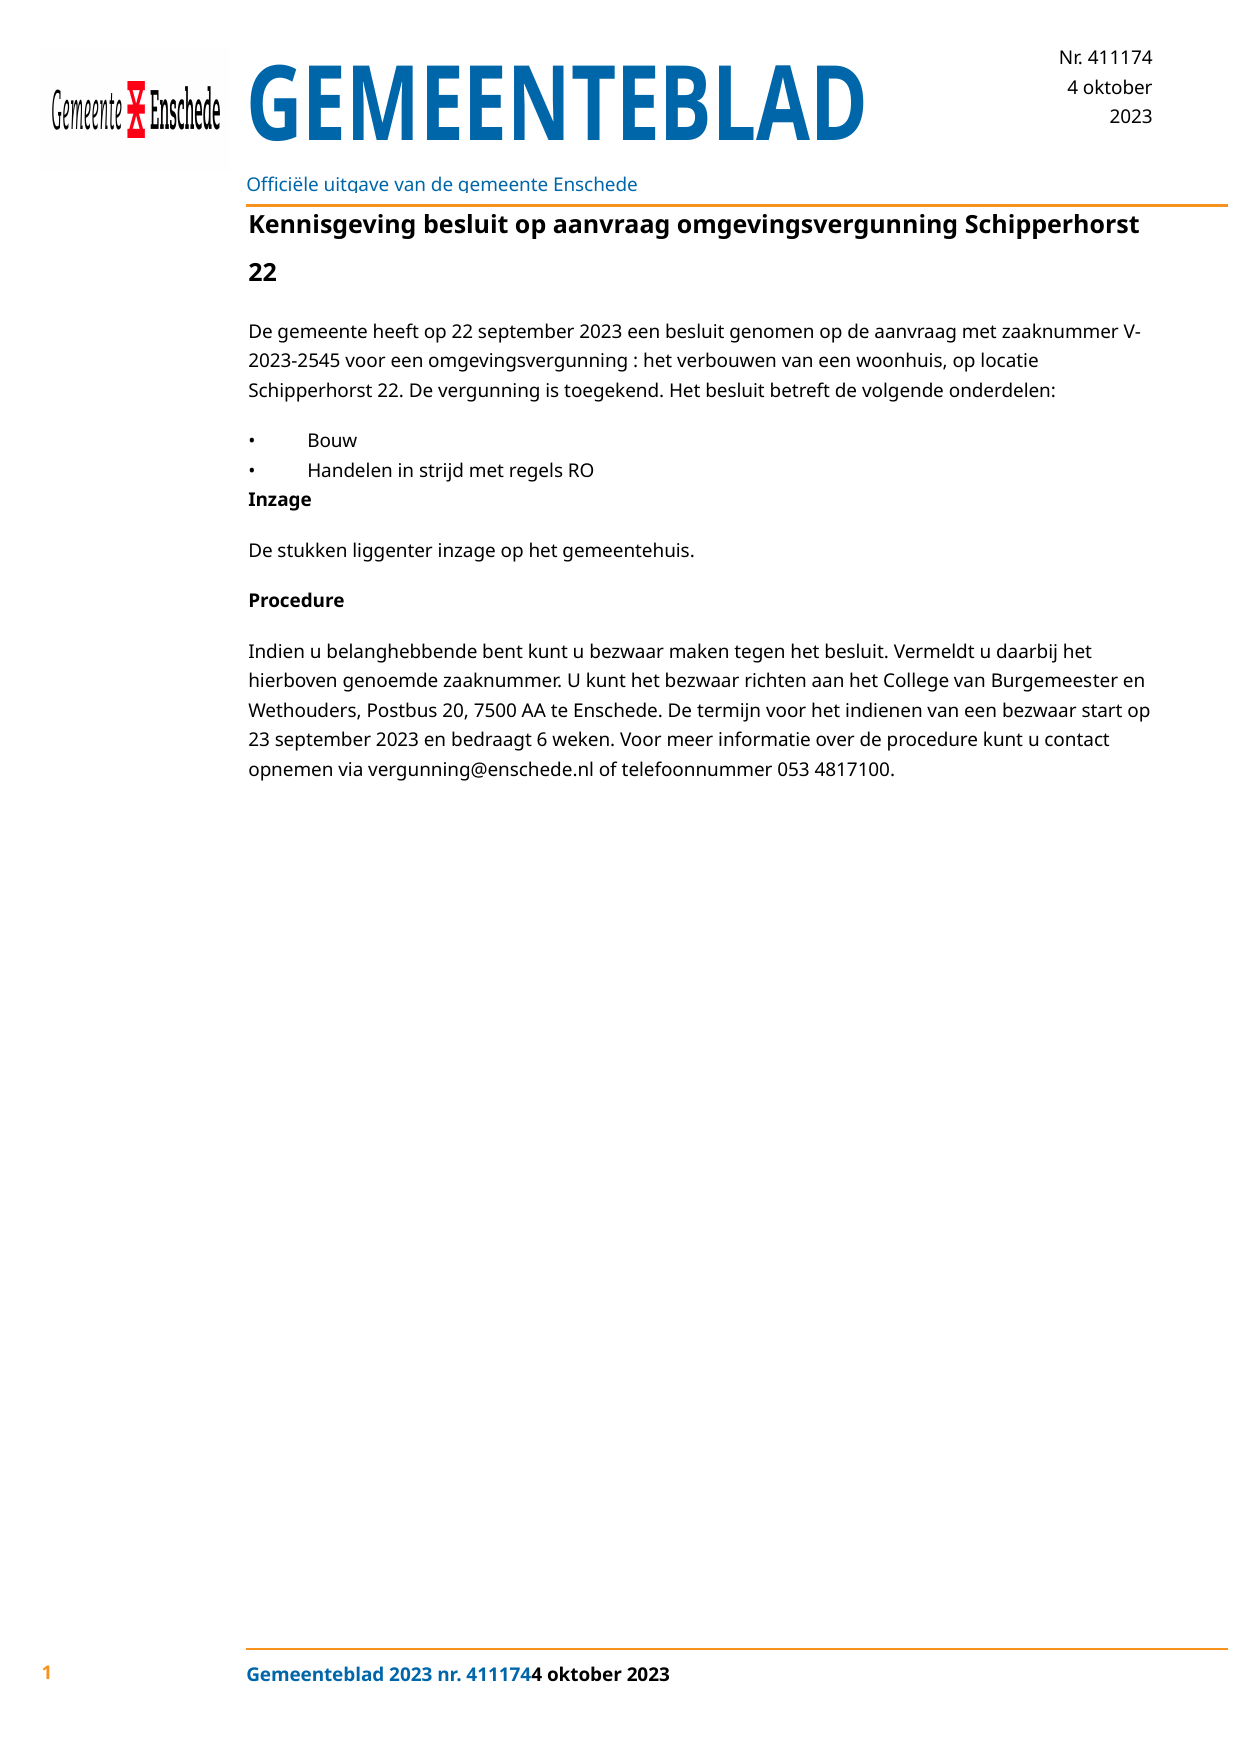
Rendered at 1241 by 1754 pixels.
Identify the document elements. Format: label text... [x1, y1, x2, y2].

text De gemeente heeft op 22 september 2023 een besluit genomen op de aanvraag met zaaknummer V-2023-2545 voor een omgevingsvergunning : het verbouwen van een woonhuis, op locatie Schipperhorst 22. De vergunning is toegekend. Het besluit betreft de volgende onderdelen: [248, 318, 1152, 403]
picture [41, 47, 231, 172]
text Inzage [248, 487, 1152, 512]
list Handelen in strijd met regels RO [248, 457, 1152, 483]
text Kennisgeving besluit op aanvraag omgevingsvergunning Schipperhorst 22 [248, 207, 1152, 288]
text Indien u belanghebbende bent kunt u bezwaar maken tegen het besluit. Vermeldt u daarbij het hierboven genoemde zaaknummer. U kunt het bezwaar richten aan het College van Burgemees­ter en Wethouders, Postbus 20, 7500 AA te Enschede. De termijn voor het indienen van een bezwaar start op 23 september 2023 en bedraagt 6 weken. Voor meer informatie over de procedure kunt u contact opnemen via vergunning@enschede.nl of telefoonnummer 053 4817100. [248, 638, 1152, 782]
text De stukken liggenter inzage op het gemeentehuis. [248, 537, 1152, 563]
list Bouw [248, 427, 1152, 453]
text Procedure [248, 587, 1152, 613]
